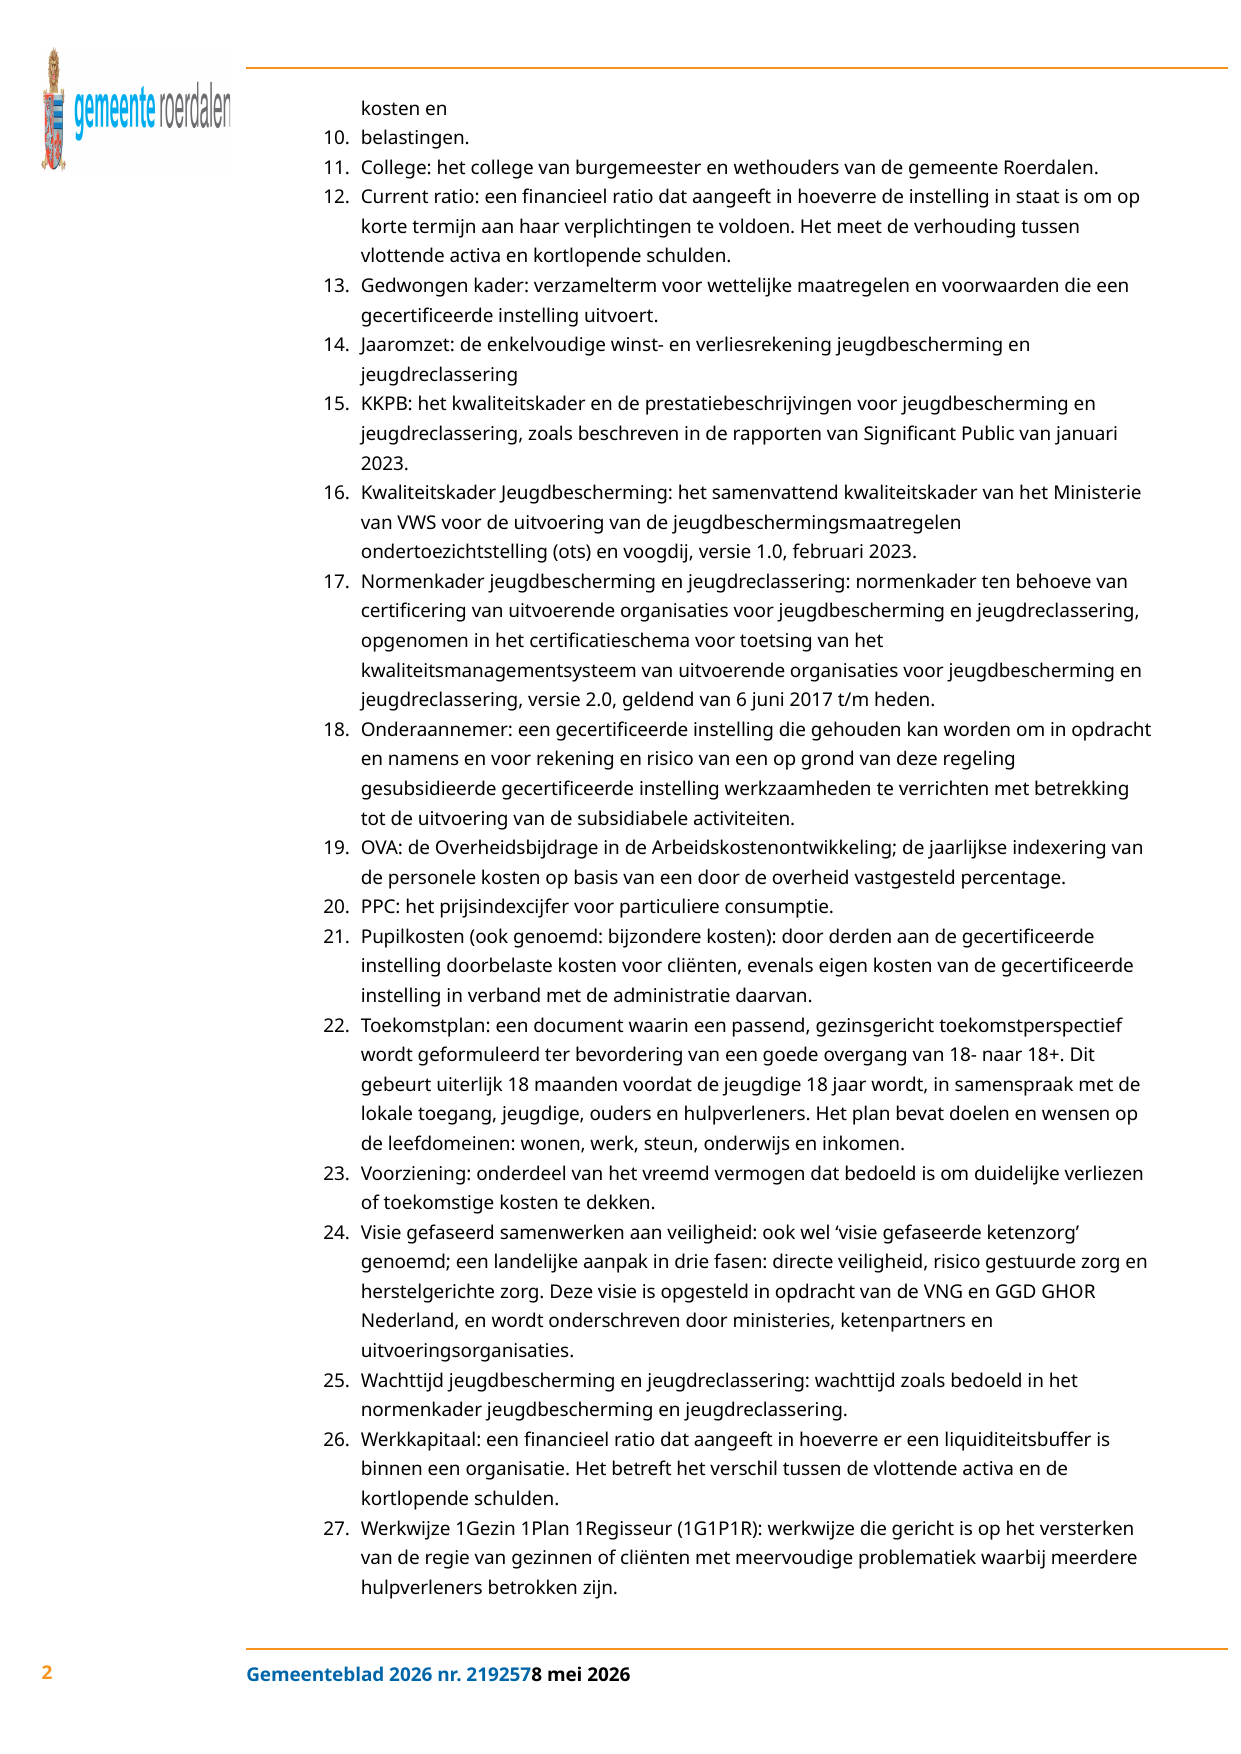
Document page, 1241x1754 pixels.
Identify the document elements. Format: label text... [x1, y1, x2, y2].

list College: het college van burgemeester en wethouders van de gemeente Roerdalen. [323, 154, 1152, 180]
list OVA: de Overheidsbijdrage in de Arbeidskostenontwikkeling; de jaarlijkse indexering van de personele kosten op basis van een door de overheid vastgesteld percentage. [323, 834, 1152, 890]
picture [41, 47, 231, 172]
list Wachttijd jeugdbescherming en jeugdreclassering: wachttijd zoals bedoeld in het normenkader jeugdbescherming en jeugdreclassering. [323, 1367, 1152, 1422]
list Werkkapitaal: een financieel ratio dat aangeeft in hoeverre er een liquiditeitsbuffer is binnen een organisatie. Het betreft het verschil tussen de vlottende activa en de kortlopende schulden. [323, 1426, 1152, 1511]
list Current ratio: een financieel ratio dat aangeeft in hoeverre de instelling in staat is om op korte termijn aan haar verplichtingen te voldoen. Het meet de verhouding tussen vlottende activa en kortlopende schulden. [323, 183, 1152, 268]
list Kwaliteitskader Jeugdbescherming: het samenvattend kwaliteitskader van het Ministerie van VWS voor de uitvoering van de jeugdbeschermingsmaatregelen ondertoezichtstelling (ots) en voogdij, versie 1.0, februari 2023. [323, 479, 1152, 564]
list PPC: het prijsindexcijfer voor particuliere consumptie. [323, 893, 1152, 919]
list Jaaromzet: de enkelvoudige winst- en verliesrekening jeugdbescherming en jeugdreclassering [323, 331, 1152, 387]
list Visie gefaseerd samenwerken aan veiligheid: ook wel ‘visie gefaseerde ketenzorg’ genoemd; een landelijke aanpak in drie fasen: directe veiligheid, risico gestuurde zorg en herstelgerichte zorg. Deze visie is opgesteld in opdracht van de VNG en GGD GHOR Nederland, en wordt onderschreven door ministeries, ketenpartners en uitvoeringsorganisaties. [323, 1219, 1152, 1363]
list Voorziening: onderdeel van het vreemd vermogen dat bedoeld is om duidelijke verliezen of toekomstige kosten te dekken. [323, 1160, 1152, 1215]
list Onderaannemer: een gecertificeerde instelling die gehouden kan worden om in opdracht en namens en voor rekening en risico van een op grond van deze regeling gesubsidieerde gecertificeerde instelling werkzaamheden te verrichten met betrekking tot de uitvoering van de subsidiabele activiteiten. [323, 716, 1152, 831]
list kosten en [323, 95, 1152, 121]
list Gedwongen kader: verzamelterm voor wettelijke maatregelen en voorwaarden die een gecertificeerde instelling uitvoert. [323, 272, 1152, 328]
list belastingen. [323, 124, 1152, 150]
list Normenkader jeugdbescherming en jeugdreclassering: normenkader ten behoeve van certificering van uitvoerende organisaties voor jeugdbescherming en jeugdreclassering, opgenomen in het certificatieschema voor toetsing van het kwaliteitsmanagementsysteem van uitvoerende organisaties voor jeugdbescherming en jeugdreclassering, versie 2.0, geldend van 6 juni 2017 t/m heden. [323, 568, 1152, 712]
list KKPB: het kwaliteitskader en de prestatiebeschrijvingen voor jeugdbescherming en jeugdreclassering, zoals beschreven in de rapporten van Significant Public van januari 2023. [323, 391, 1152, 476]
list Werkwijze 1Gezin 1Plan 1Regisseur (1G1P1R): werkwijze die gericht is op het versterken van de regie van gezinnen of cliënten met meervoudige problematiek waarbij meerdere hulpverleners betrokken zijn. [323, 1515, 1152, 1600]
list Pupilkosten (ook genoemd: bijzondere kosten): door derden aan de gecertificeerde instelling doorbelaste kosten voor cliënten, evenals eigen kosten van de gecertificeerde instelling in verband met de administratie daarvan. [323, 923, 1152, 1008]
list Toekomstplan: een document waarin een passend, gezinsgericht toekomstperspectief wordt geformuleerd ter bevordering van een goede overgang van 18- naar 18+. Dit gebeurt uiterlijk 18 maanden voordat de jeugdige 18 jaar wordt, in samenspraak met de lokale toegang, jeugdige, ouders en hulpverleners. Het plan bevat doelen en wensen op de leefdomeinen: wonen, werk, steun, onderwijs en inkomen. [323, 1012, 1152, 1156]
